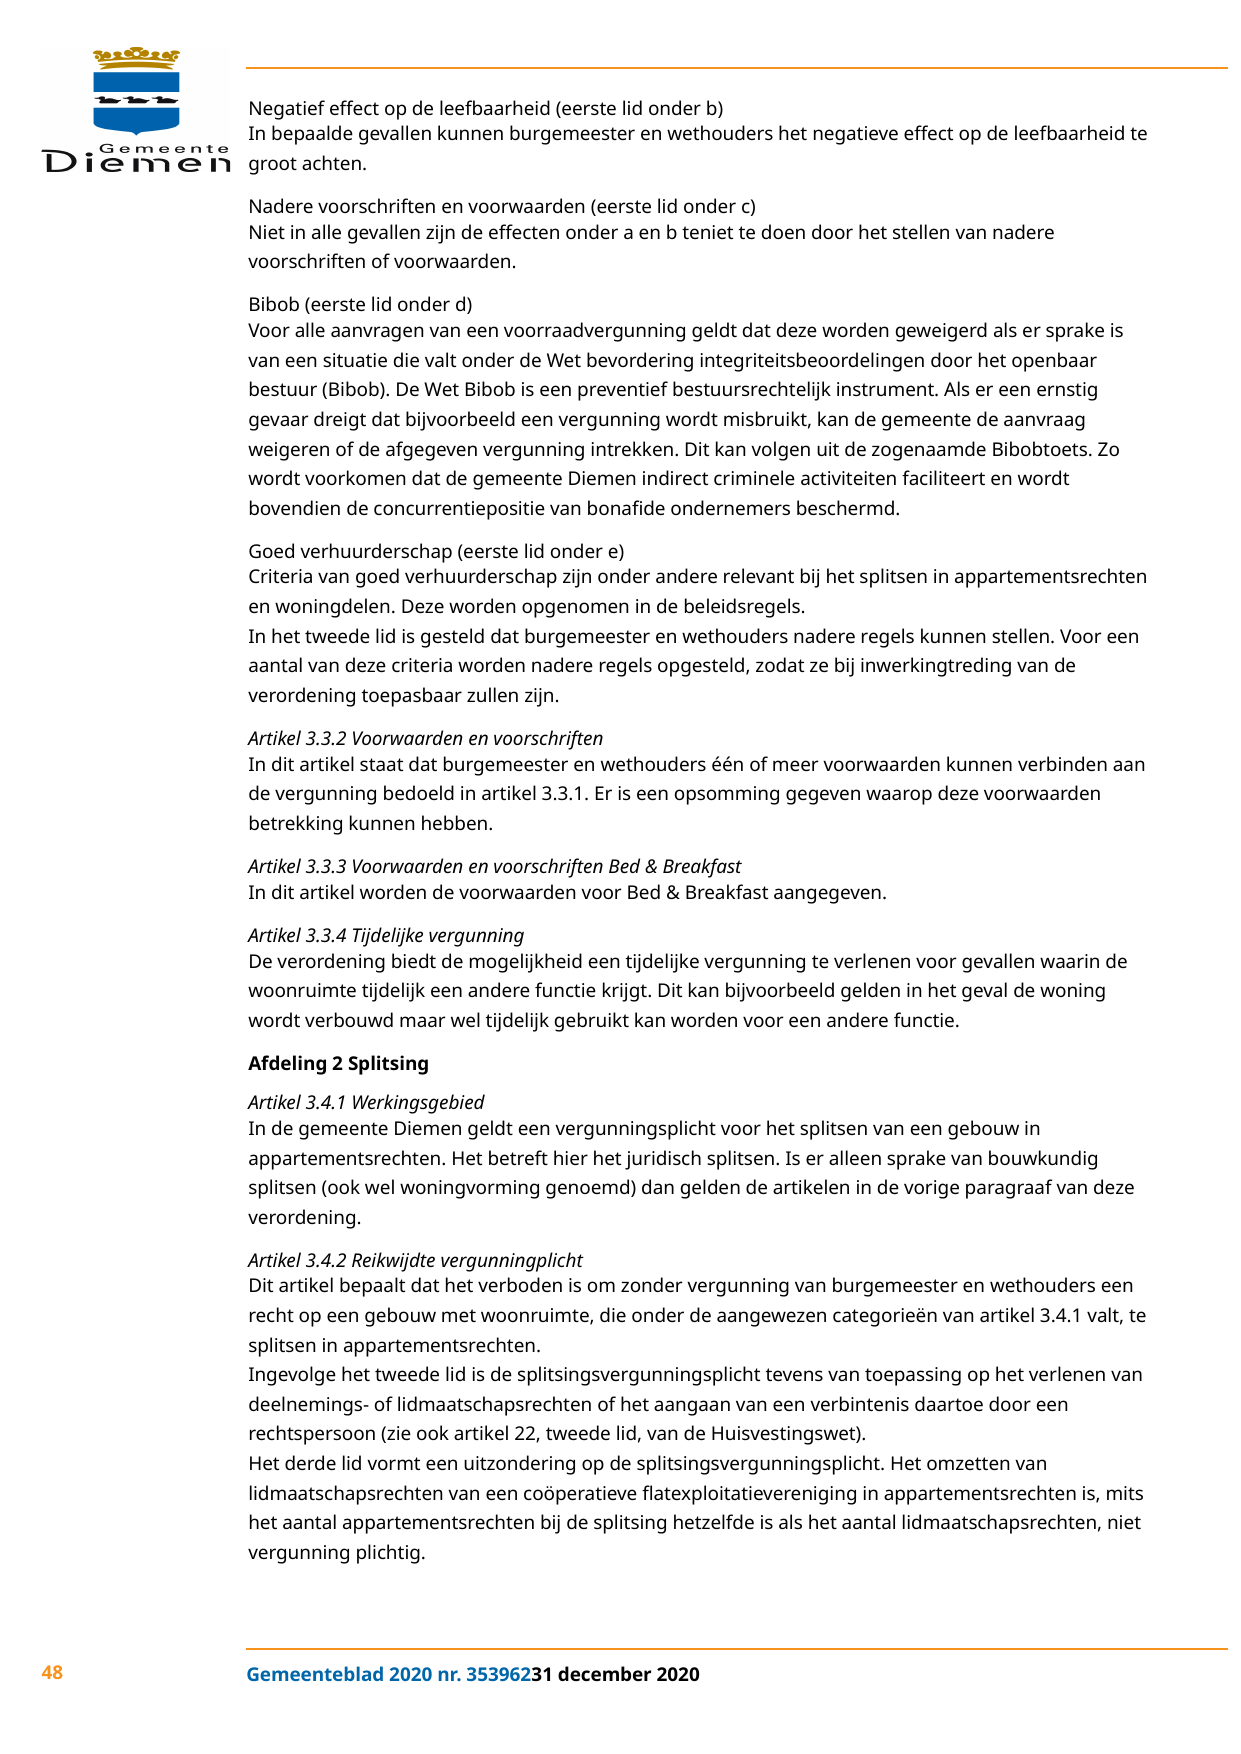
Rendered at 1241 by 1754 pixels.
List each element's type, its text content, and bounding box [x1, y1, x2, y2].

text In bepaalde gevallen kunnen burgemeester en wethouders het negatieve effect op de leefbaarheid te groot achten. [248, 121, 1152, 176]
picture [41, 47, 231, 172]
text De verordening biedt de mogelijkheid een tijdelijke vergunning te verlenen voor gevallen waarin de woonruimte tijdelijk een andere functie krijgt. Dit kan bijvoorbeeld gelden in het geval de woning wordt verbouwd maar wel tijdelijk gebruikt kan worden voor een andere functie. [248, 948, 1152, 1033]
text Criteria van goed verhuurderschap zijn onder andere relevant bij het splitsen in appartementsrechten en woningdelen. Deze worden opgenomen in de beleidsregels. [248, 564, 1152, 619]
text Bibob (eerste lid onder d) [248, 292, 1152, 317]
text In de gemeente Diemen geldt een vergunningsplicht voor het splitsen van een gebouw in appartementsrechten. Het betreft hier het juridisch splitsen. Is er alleen sprake van bouwkundig splitsen (ook wel woningvorming genoemd) dan gelden de artikelen in de vorige paragraaf van deze verordening. [248, 1115, 1152, 1229]
text Artikel 3.4.2 Reikwijdte vergunningplicht [248, 1247, 1152, 1273]
text In dit artikel staat dat burgemeester en wethouders één of meer voorwaarden kunnen verbinden aan de vergunning bedoeld in artikel 3.3.1. Er is een opsomming gegeven waarop deze voorwaarden betrekking kunnen hebben. [248, 751, 1152, 836]
text Artikel 3.3.4 Tijdelijke vergunning [248, 922, 1152, 948]
text In dit artikel worden de voorwaarden voor Bed & Breakfast aangegeven. [248, 879, 1152, 905]
text Goed verhuurderschap (eerste lid onder e) [248, 538, 1152, 564]
text Het derde lid vormt een uitzondering op de splitsingsvergunningsplicht. Het omzetten van lidmaatschapsrechten van een coöperatieve flatexploitatievereniging in appartementsrechten is, mits het aantal appartementsrechten bij de splitsing hetzelfde is als het aantal lidmaatschapsrechten, niet vergunning plichtig. [248, 1450, 1152, 1565]
text Voor alle aanvragen van een voorraadvergunning geldt dat deze worden geweigerd als er sprake is van een situatie die valt onder de Wet bevordering integriteitsbeoordelingen door het openbaar bestuur (Bibob). De Wet Bibob is een preventief bestuursrechtelijk instrument. Als er een ernstig gevaar dreigt dat bijvoorbeeld een vergunning wordt misbruikt, kan de gemeente de aanvraag weigeren of de afgegeven vergunning intrekken. Dit kan volgen uit de zogenaamde Bibobtoets. Zo wordt voorkomen dat de gemeente Diemen indirect criminele activiteiten faciliteert en wordt bovendien de concurrentiepositie van bonafide ondernemers beschermd. [248, 317, 1152, 521]
text Negatief effect op de leefbaarheid (eerste lid onder b) [248, 95, 1152, 121]
text Afdeling 2 Splitsing [248, 1050, 1152, 1076]
text Artikel 3.4.1 Werkingsgebied [248, 1089, 1152, 1115]
text Artikel 3.3.2 Voorwaarden en voorschriften [248, 725, 1152, 751]
text Dit artikel bepaalt dat het verboden is om zonder vergunning van burgemeester en wethouders een recht op een gebouw met woonruimte, die onder de aangewezen categorieën van artikel 3.4.1 valt, te splitsen in appartementsrechten. [248, 1273, 1152, 1358]
text In het tweede lid is gesteld dat burgemeester en wethouders nadere regels kunnen stellen. Voor een aantal van deze criteria worden nadere regels opgesteld, zodat ze bij inwerkingtreding van de verordening toepasbaar zullen zijn. [248, 623, 1152, 708]
text Niet in alle gevallen zijn de effecten onder a en b teniet te doen door het stellen van nadere voorschriften of voorwaarden. [248, 219, 1152, 274]
text Ingevolge het tweede lid is de splitsingsvergunningsplicht tevens van toepassing op het verlenen van deelnemings- of lidmaatschapsrechten of het aangaan van een verbintenis daartoe door een rechtspersoon (zie ook artikel 22, tweede lid, van de Huisvestingswet). [248, 1361, 1152, 1446]
text Artikel 3.3.3 Voorwaarden en voorschriften Bed & Breakfast [248, 853, 1152, 879]
text Nadere voorschriften en voorwaarden (eerste lid onder c) [248, 193, 1152, 219]
